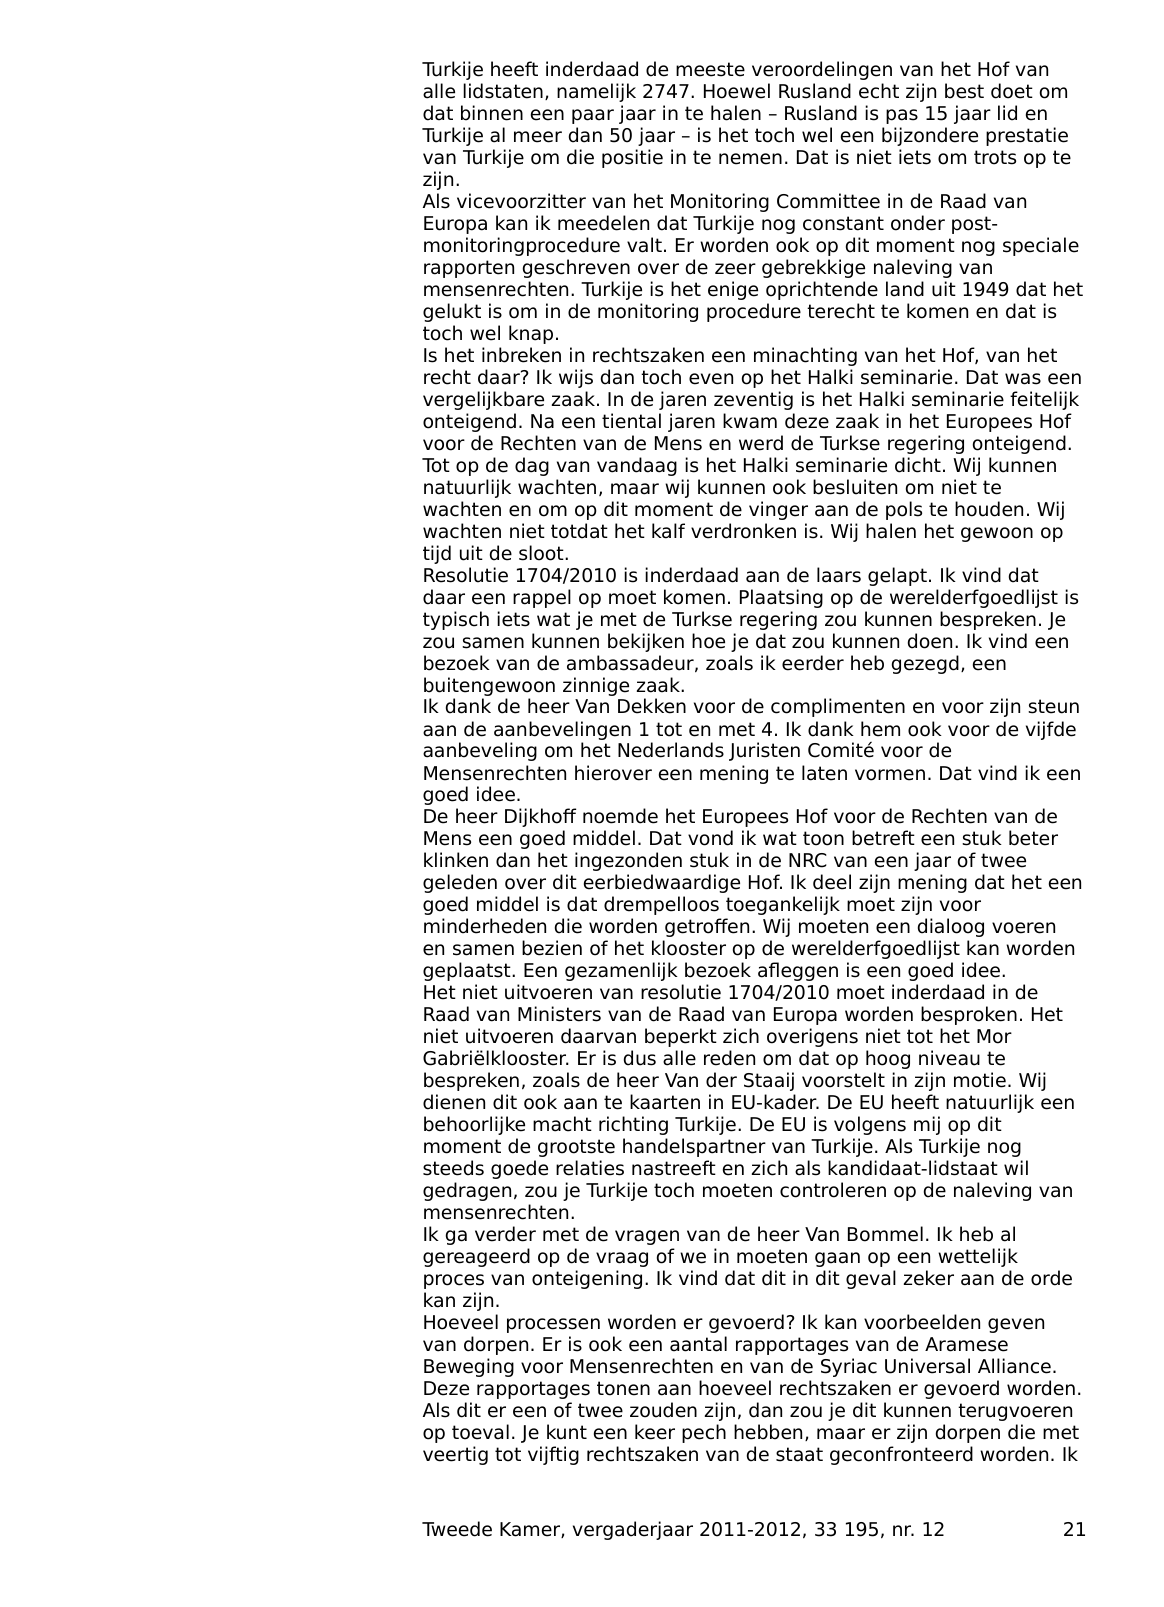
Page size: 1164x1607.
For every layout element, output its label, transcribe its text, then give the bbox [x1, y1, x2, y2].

text De heer Dijkhoff noemde het Europees Hof voor de Rechten van de Mens een goed middel. Dat vond ik wat toon betreft een stuk beter klinken dan het ingezonden stuk in de NRC van een jaar of twee geleden over dit eerbiedwaardige Hof. Ik deel zijn mening dat het een goed middel is dat drempelloos toegankelijk moet zijn voor minderheden die worden getroffen. Wij moeten een dialoog voeren en samen bezien of het klooster op de werelderfgoedlijst kan worden geplaatst. Een gezamenlijk bezoek afleggen is een goed idee. [422, 806, 1087, 982]
text Als vicevoorzitter van het Monitoring Committee in de Raad van Europa kan ik meedelen dat Turkije nog constant onder post-monitoringprocedure valt. Er worden ook op dit moment nog speciale rapporten geschreven over de zeer gebrekkige naleving van mensenrechten. Turkije is het enige oprichtende land uit 1949 dat het gelukt is om in de monitoring procedure terecht te komen en dat is toch wel knap. [422, 191, 1087, 345]
text Ik ga verder met de vragen van de heer Van Bommel. Ik heb al gereageerd op de vraag of we in moeten gaan op een wettelijk proces van onteigening. Ik vind dat dit in dit geval zeker aan de orde kan zijn. [422, 1224, 1087, 1312]
text Hoeveel processen worden er gevoerd? Ik kan voorbeelden geven van dorpen. Er is ook een aantal rapportages van de Aramese Beweging voor Mensenrechten en van de Syriac Universal Alliance. Deze rapportages tonen aan hoeveel rechtszaken er gevoerd worden. Als dit er een of twee zouden zijn, dan zou je dit kunnen terugvoeren op toeval. Je kunt een keer pech hebben, maar er zijn dorpen die met veertig tot vijftig rechtszaken van de staat geconfronteerd worden. Ik [422, 1312, 1087, 1466]
text Is het inbreken in rechtszaken een minachting van het Hof, van het recht daar? Ik wijs dan toch even op het Halki seminarie. Dat was een vergelijkbare zaak. In de jaren zeventig is het Halki seminarie feitelijk onteigend. Na een tiental jaren kwam deze zaak in het Europees Hof voor de Rechten van de Mens en werd de Turkse regering onteigend. Tot op de dag van vandaag is het Halki seminarie dicht. Wij kunnen natuurlijk wachten, maar wij kunnen ook besluiten om niet te wachten en om op dit moment de vinger aan de pols te houden. Wij wachten niet totdat het kalf verdronken is. Wij halen het gewoon op tijd uit de sloot. [422, 345, 1087, 564]
text Het niet uitvoeren van resolutie 1704/2010 moet inderdaad in de Raad van Ministers van de Raad van Europa worden besproken. Het niet uitvoeren daarvan beperkt zich overigens niet tot het Mor Gabriëlklooster. Er is dus alle reden om dat op hoog niveau te bespreken, zoals de heer Van der Staaij voorstelt in zijn motie. Wij dienen dit ook aan te kaarten in EU-kader. De EU heeft natuurlijk een behoorlijke macht richting Turkije. De EU is volgens mij op dit moment de grootste handelspartner van Turkije. Als Turkije nog steeds goede relaties nastreeft en zich als kandidaat-lidstaat wil gedragen, zou je Turkije toch moeten controleren op de naleving van mensenrechten. [422, 982, 1087, 1224]
text Resolutie 1704/2010 is inderdaad aan de laars gelapt. Ik vind dat daar een rappel op moet komen. Plaatsing op de werelderfgoedlijst is typisch iets wat je met de Turkse regering zou kunnen bespreken. Je zou samen kunnen bekijken hoe je dat zou kunnen doen. Ik vind een bezoek van de ambassadeur, zoals ik eerder heb gezegd, een buitengewoon zinnige zaak. [422, 564, 1087, 696]
text Turkije heeft inderdaad de meeste veroordelingen van het Hof van alle lidstaten, namelijk 2747. Hoewel Rusland echt zijn best doet om dat binnen een paar jaar in te halen – Rusland is pas 15 jaar lid en Turkije al meer dan 50 jaar – is het toch wel een bijzondere prestatie van Turkije om die positie in te nemen. Dat is niet iets om trots op te zijn. [422, 59, 1087, 191]
text Ik dank de heer Van Dekken voor de complimenten en voor zijn steun aan de aanbevelingen 1 tot en met 4. Ik dank hem ook voor de vijfde aanbeveling om het Nederlands Juristen Comité voor de Mensenrechten hierover een mening te laten vormen. Dat vind ik een goed idee. [422, 696, 1087, 806]
